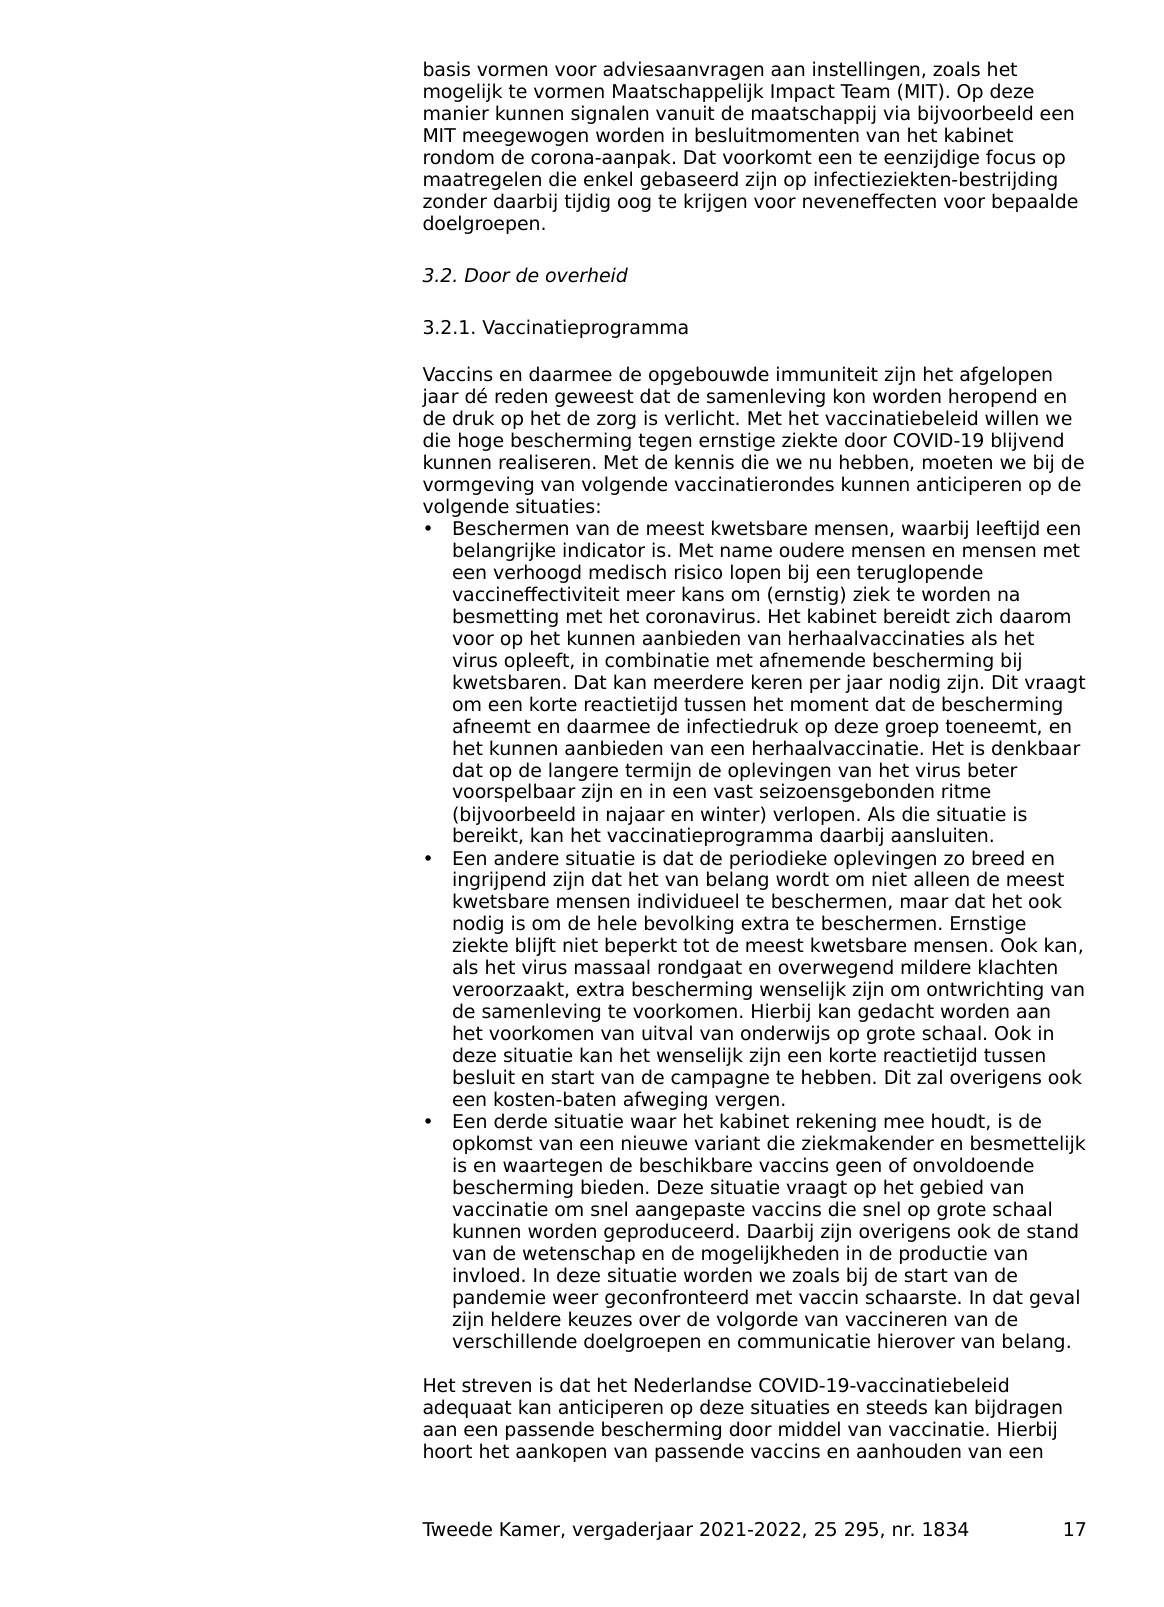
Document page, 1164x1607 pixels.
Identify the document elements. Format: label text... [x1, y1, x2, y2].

text Het streven is dat het Nederlandse COVID-19-vaccinatiebeleid adequaat kan anticiperen op deze situaties en steeds kan bijdragen aan een passende bescherming door middel van vaccinatie. Hierbij hoort het aankopen van passende vaccins en aanhouden van een [422, 1375, 1087, 1463]
text basis vormen voor adviesaanvragen aan instellingen, zoals het mogelijk te vormen Maatschappelijk Impact Team (MIT). Op deze manier kunnen signalen vanuit de maatschappij via bijvoorbeeld een MIT meegewogen worden in besluitmomenten van het kabinet rondom de corona-aanpak. Dat voorkomt een te eenzijdige focus op maatregelen die enkel gebaseerd zijn op infectieziekten-bestrijding zonder daarbij tijdig oog te krijgen voor neveneffecten voor bepaalde doelgroepen. [422, 59, 1087, 235]
text • Een derde situatie waar het kabinet rekening mee houdt, is de opkomst van een nieuwe variant die ziekmakender en besmettelijk is en waartegen de beschikbare vaccins geen of onvoldoende bescherming bieden. Deze situatie vraagt op het gebied van vaccinatie om snel aangepaste vaccins die snel op grote schaal kunnen worden geproduceerd. Daarbij zijn overigens ook de stand van de wetenschap en de mogelijkheden in de productie van invloed. In deze situatie worden we zoals bij de start van de pandemie weer geconfronteerd met vaccin schaarste. In dat geval zijn heldere keuzes over de volgorde van vaccineren van de verschillende doelgroepen en communicatie hierover van belang. [422, 1111, 1087, 1353]
subtitle 3.2.1. Vaccinatieprogramma [422, 317, 1087, 339]
text • Beschermen van de meest kwetsbare mensen, waarbij leeftijd een belangrijke indicator is. Met name oudere mensen en mensen met een verhoogd medisch risico lopen bij een teruglopende vaccineffectiviteit meer kans om (ernstig) ziek te worden na besmetting met het coronavirus. Het kabinet bereidt zich daarom voor op het kunnen aanbieden van herhaalvaccinaties als het virus opleeft, in combinatie met afnemende bescherming bij kwetsbaren. Dat kan meerdere keren per jaar nodig zijn. Dit vraagt om een korte reactietijd tussen het moment dat de bescherming afneemt en daarmee de infectiedruk op deze groep toeneemt, en het kunnen aanbieden van een herhaalvaccinatie. Het is denkbaar dat op de langere termijn de oplevingen van het virus beter voorspelbaar zijn en in een vast seizoensgebonden ritme (bijvoorbeeld in najaar en winter) verlopen. Als die situatie is bereikt, kan het vaccinatieprogramma daarbij aansluiten. [422, 518, 1087, 847]
subtitle 3.2. Door de overheid [422, 265, 1087, 287]
text • Een andere situatie is dat de periodieke oplevingen zo breed en ingrijpend zijn dat het van belang wordt om niet alleen de meest kwetsbare mensen individueel te beschermen, maar dat het ook nodig is om de hele bevolking extra te beschermen. Ernstige ziekte blijft niet beperkt tot de meest kwetsbare mensen. Ook kan, als het virus massaal rondgaat en overwegend mildere klachten veroorzaakt, extra bescherming wenselijk zijn om ontwrichting van de samenleving te voorkomen. Hierbij kan gedacht worden aan het voorkomen van uitval van onderwijs op grote schaal. Ook in deze situatie kan het wenselijk zijn een korte reactietijd tussen besluit en start van de campagne te hebben. Dit zal overigens ook een kosten-baten afweging vergen. [422, 847, 1087, 1111]
text Vaccins en daarmee de opgebouwde immuniteit zijn het afgelopen jaar dé reden geweest dat de samenleving kon worden heropend en de druk op het de zorg is verlicht. Met het vaccinatiebeleid willen we die hoge bescherming tegen ernstige ziekte door COVID-19 blijvend kunnen realiseren. Met de kennis die we nu hebben, moeten we bij de vormgeving van volgende vaccinatierondes kunnen anticiperen op de volgende situaties: [422, 364, 1087, 518]
